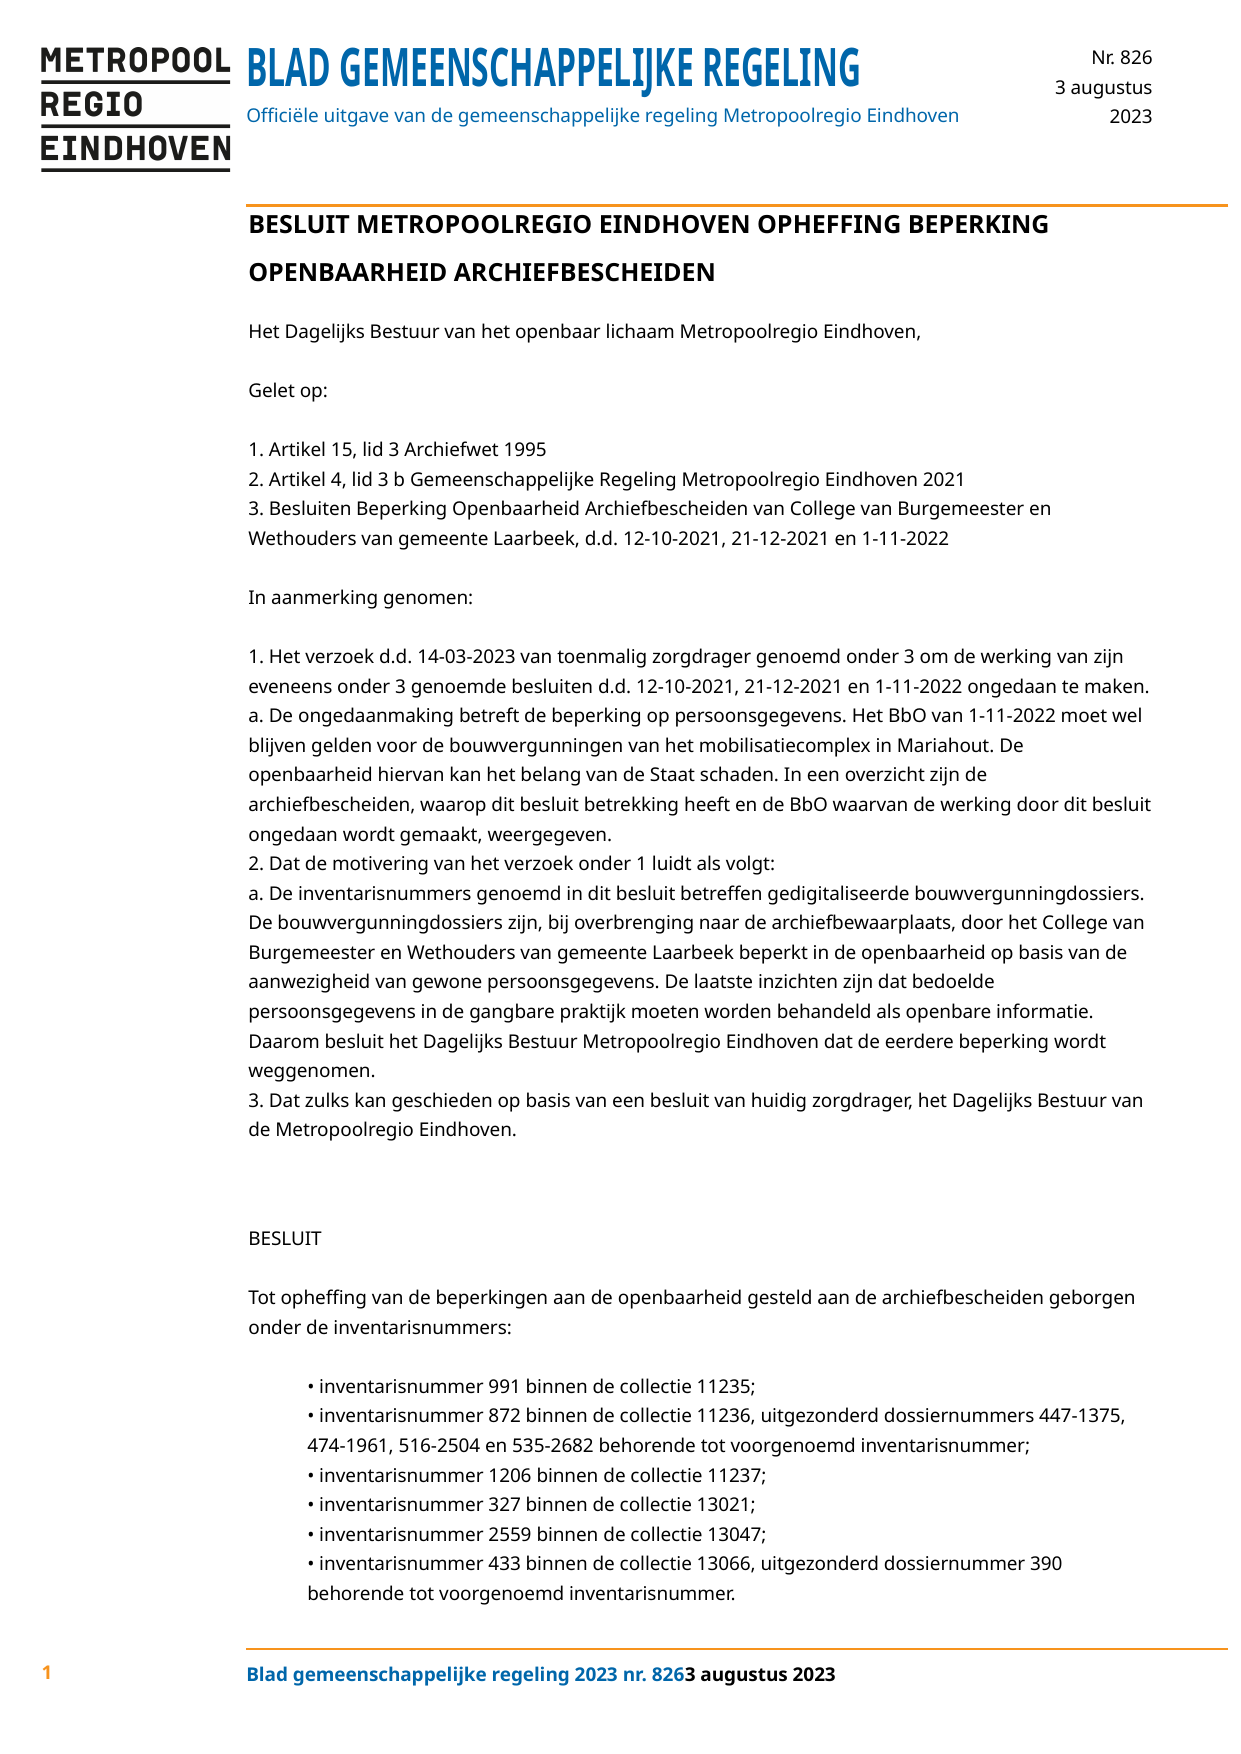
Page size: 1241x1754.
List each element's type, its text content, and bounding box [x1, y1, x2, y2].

text 1. Het verzoek d.d. 14-03-2023 van toenmalig zorgdrager genoemd onder 3 om de werking van zijn eveneens onder 3 genoemde besluiten d.d. 12-10-2021, 21-12-2021 en 1-11-2022 ongedaan te maken. [248, 643, 1152, 699]
text 1. Artikel 15, lid 3 Archiefwet 1995 [248, 436, 1152, 462]
picture [41, 47, 231, 172]
list • inventarisnummer 1206 binnen de collectie 11237; [248, 1462, 1152, 1487]
text Tot opheffing van de beperkingen aan de openbaarheid gesteld aan de archiefbescheiden geborgen onder de inventarisnummers: [248, 1284, 1152, 1339]
text BESLUIT [248, 1225, 1152, 1251]
list • inventarisnummer 991 binnen de collectie 11235; [248, 1373, 1152, 1399]
text 2. Dat de motivering van het verzoek onder 1 luidt als volgt: [248, 850, 1152, 876]
text 3. Besluiten Beperking Openbaarheid Archiefbescheiden van College van Burgemeester en Wethouders van gemeente Laarbeek, d.d. 12-10-2021, 21-12-2021 en 1-11-2022 [248, 495, 1152, 551]
text Het Dagelijks Bestuur van het openbaar lichaam Metropoolregio Eindhoven, [248, 318, 1152, 344]
text Gelet op: [248, 377, 1152, 403]
list • inventarisnummer 2559 binnen de collectie 13047; [248, 1521, 1152, 1547]
list • inventarisnummer 433 binnen de collectie 13066, uitgezonderd dossiernummer 390 behorende tot voorgenoemd inventarisnummer. [248, 1551, 1152, 1606]
text a. De inventarisnummers genoemd in dit besluit betreffen gedigitaliseerde bouwvergunningdossiers. De bouwvergunningdossiers zijn, bij overbrenging naar de archiefbewaarplaats, door het College van Burgemeester en Wethouders van gemeente Laarbeek beperkt in de openbaarheid op basis van de aanwezigheid van gewone persoonsgegevens. De laatste inzichten zijn dat bedoelde persoonsgegevens in de gangbare praktijk moeten worden behandeld als openbare informatie. Daarom besluit het Dagelijks Bestuur Metropoolregio Eindhoven dat de eerdere beperking wordt weggenomen. [248, 880, 1152, 1083]
text BESLUIT METROPOOLREGIO EINDHOVEN OPHEFFING BEPERKING OPENBAARHEID ARCHIEFBESCHEIDEN [248, 207, 1152, 288]
list • inventarisnummer 872 binnen de collectie 11236, uitgezonderd dossiernummers 447-1375, 474-1961, 516-2504 en 535-2682 behorende tot voorgenoemd inventarisnummer; [248, 1403, 1152, 1458]
text a. De ongedaanmaking betreft de beperking op persoonsgegevens. Het BbO van 1-11-2022 moet wel blijven gelden voor de bouwvergunningen van het mobilisatiecomplex in Mariahout. De openbaarheid hiervan kan het belang van de Staat schaden. In een overzicht zijn de archiefbescheiden, waarop dit besluit betrekking heeft en de BbO waarvan de werking door dit besluit ongedaan wordt gemaakt, weergegeven. [248, 702, 1152, 847]
text In aanmerking genomen: [248, 584, 1152, 610]
list • inventarisnummer 327 binnen de collectie 13021; [248, 1491, 1152, 1517]
text 2. Artikel 4, lid 3 b Gemeenschappelijke Regeling Metropoolregio Eindhoven 2021 [248, 466, 1152, 492]
text 3. Dat zulks kan geschieden op basis van een besluit van huidig zorgdrager, het Dagelijks Bestuur van de Metropoolregio Eindhoven. [248, 1087, 1152, 1142]
